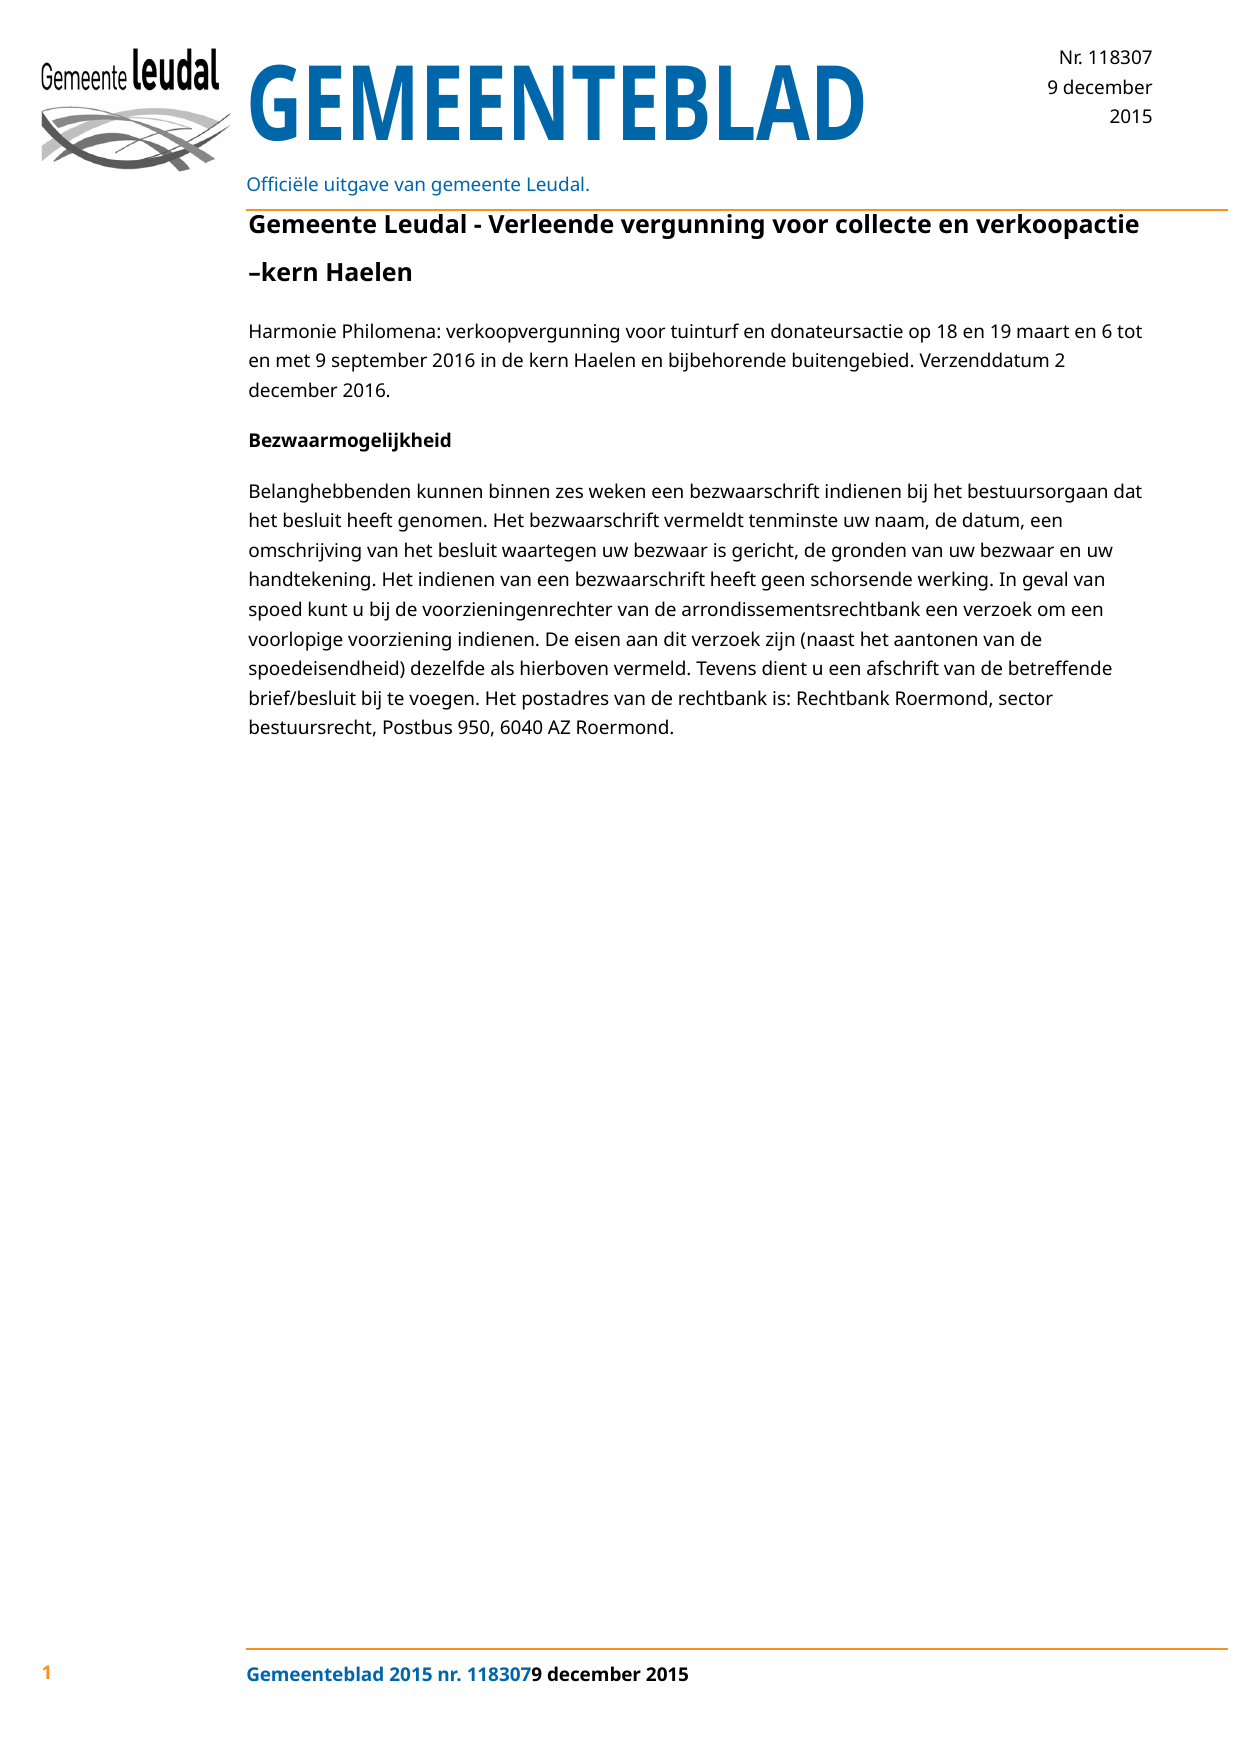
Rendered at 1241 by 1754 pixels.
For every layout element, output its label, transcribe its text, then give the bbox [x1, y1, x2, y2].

text Harmonie Philomena: verkoopvergunning voor tuinturf en donateursactie op 18 en 19 maart en 6 tot en met 9 september 2016 in de kern Haelen en bijbehorende buitengebied. Verzenddatum 2 december 2016. [248, 318, 1152, 403]
text Belanghebbenden kunnen binnen zes weken een bezwaarschrift indienen bij het bestuursorgaan dat het besluit heeft genomen. Het bezwaarschrift vermeldt tenminste uw naam, de datum, een omschrijving van het besluit waartegen uw bezwaar is gericht, de gronden van uw bezwaar en uw handtekening. Het indienen van een bezwaarschrift heeft geen schorsende werking. In geval van spoed kunt u bij de voorzieningenrechter van de arrondissementsrechtbank een verzoek om een voorlopige voorziening indienen. De eisen aan dit verzoek zijn (naast het aantonen van de spoedeisendheid) dezelfde als hierboven vermeld. Tevens dient u een afschrift van de betreffende brief/besluit bij te voegen. Het postadres van de rechtbank is: Rechtbank Roermond, sector bestuursrecht, Postbus 950, 6040 AZ Roermond. [248, 478, 1152, 740]
text Bezwaarmogelijkheid [248, 427, 1152, 453]
picture [41, 47, 231, 172]
text Gemeente Leudal - Verleende vergunning voor collecte en verkoopactie –kern Haelen [248, 211, 1152, 288]
